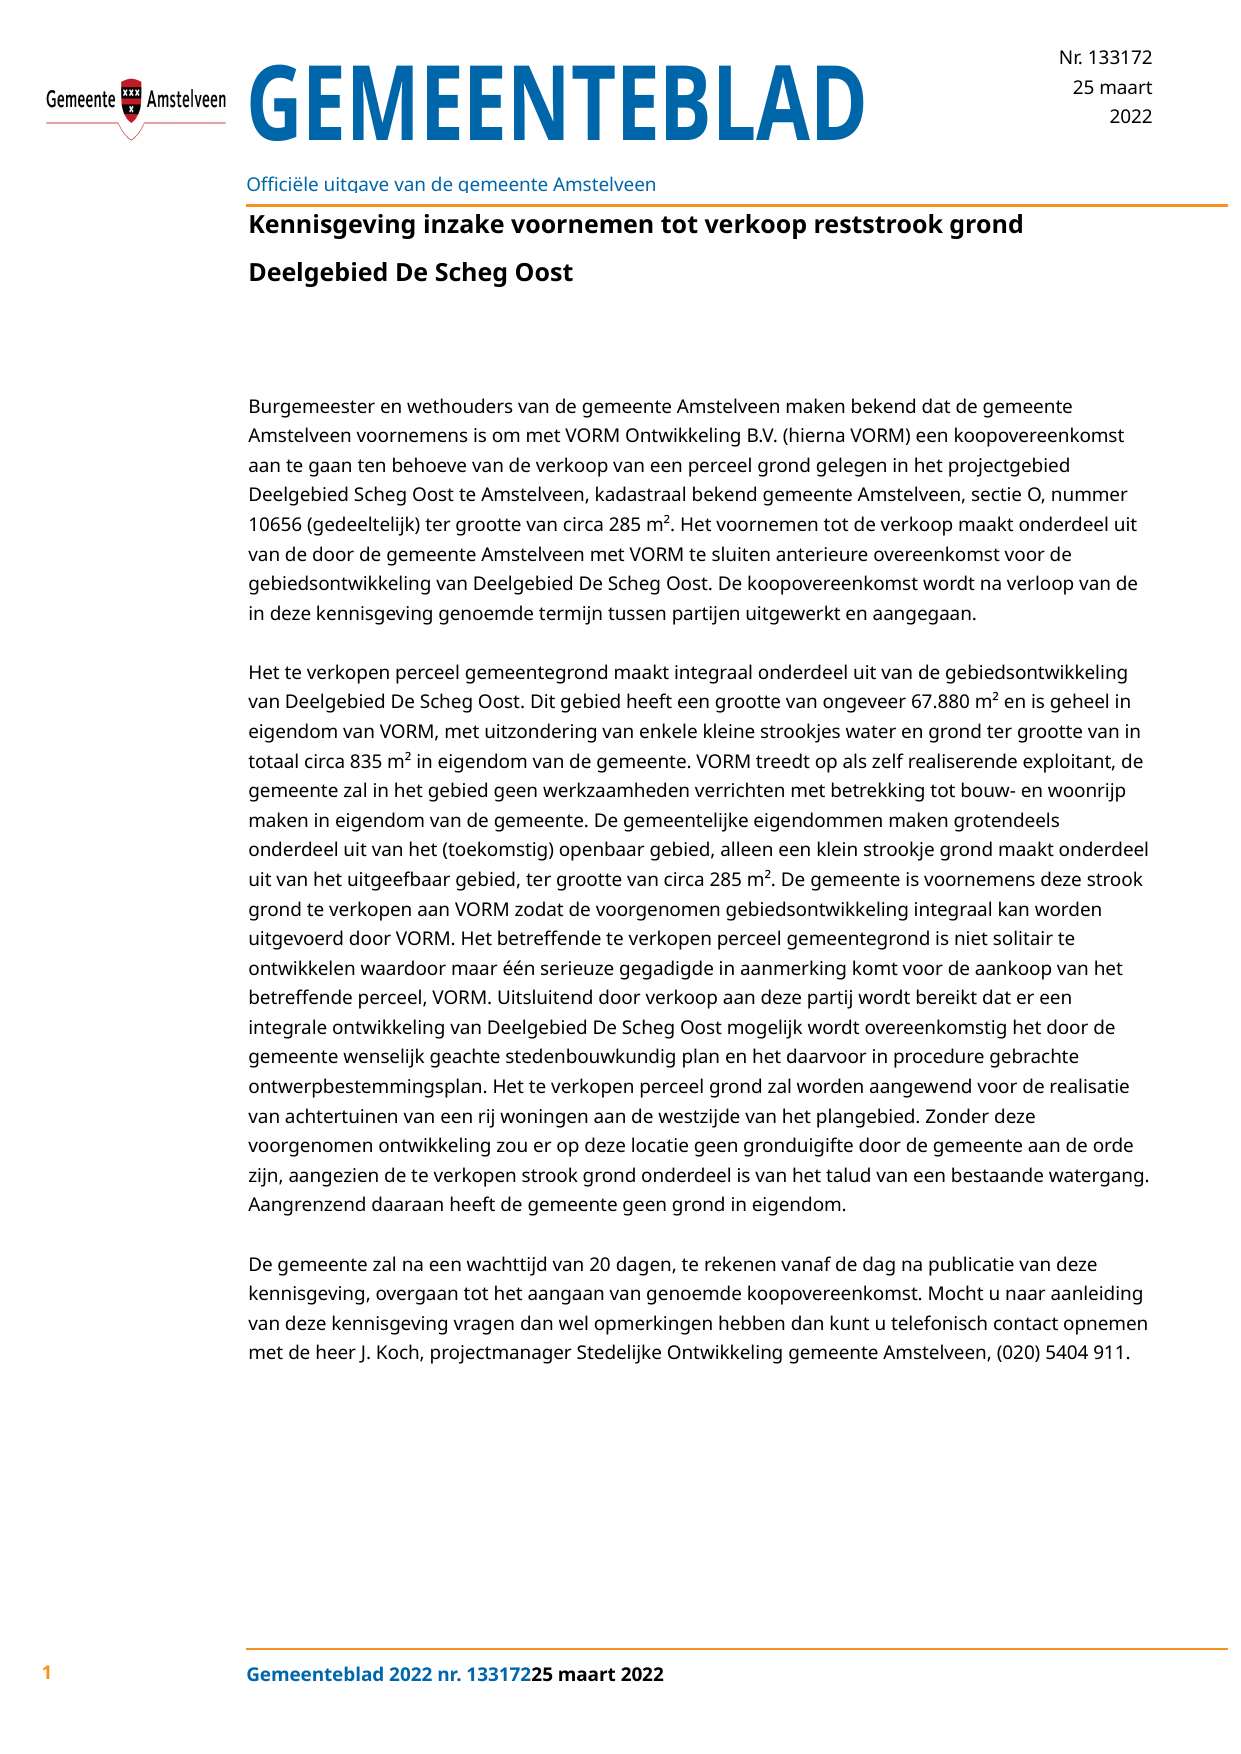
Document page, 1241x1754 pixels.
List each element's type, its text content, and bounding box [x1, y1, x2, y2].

text Het te verkopen perceel gemeentegrond maakt integraal onderdeel uit van de gebiedsontwikkeling van Deelgebied De Scheg Oost. Dit gebied heeft een grootte van ongeveer 67.880 m² en is geheel in eigendom van VORM, met uitzondering van enkele kleine strookjes water en grond ter grootte van in totaal circa 835 m² in eigendom van de gemeente. VORM treedt op als zelf realiserende exploitant, de gemeente zal in het gebied geen werkzaamheden verrichten met betrekking tot bouw- en woonrijp maken in eigendom van de gemeente. De gemeentelijke eigendommen maken grotendeels onderdeel uit van het (toekomstig) openbaar gebied, alleen een klein strookje grond maakt onderdeel uit van het uitgeefbaar gebied, ter grootte van circa 285 m². De gemeente is voornemens deze strook grond te verkopen aan VORM zodat de voorgenomen gebiedsontwikkeling integraal kan worden uitgevoerd door VORM. Het betreffende te verkopen perceel gemeentegrond is niet solitair te ontwikkelen waardoor maar één serieuze gegadigde in aanmerking komt voor de aankoop van het betreffende perceel, VORM. Uitsluitend door verkoop aan deze partij wordt bereikt dat er een integrale ontwikkeling van Deelgebied De Scheg Oost mogelijk wordt overeenkomstig het door de gemeente wenselijk geachte stedenbouwkundig plan en het daarvoor in procedure gebrachte ontwerpbestemmingsplan. Het te verkopen perceel grond zal worden aangewend voor de realisatie van achtertuinen van een rij woningen aan de westzijde van het plangebied. Zonder deze voorgenomen ontwikkeling zou er op deze locatie geen gronduigifte door de gemeente aan de orde zijn, aangezien de te verkopen strook grond onderdeel is van het talud van een bestaande watergang. Aangrenzend daaraan heeft de gemeente geen grond in eigendom. [248, 659, 1152, 1217]
text De gemeente zal na een wachttijd van 20 dagen, te rekenen vanaf de dag na publicatie van deze kennisgeving, overgaan tot het aangaan van genoemde koopovereenkomst. Mocht u naar aanleiding van deze kennisgeving vragen dan wel opmerkingen hebben dan kunt u telefonisch contact opnemen met de heer J. Koch, projectmanager Stedelijke Ontwikkeling gemeente Amstelveen, (020) 5404 911. [248, 1251, 1152, 1365]
text Kennisgeving inzake voornemen tot verkoop reststrook grond Deelgebied De Scheg Oost [248, 207, 1152, 288]
text Burgemeester en wethouders van de gemeente Amstelveen maken bekend dat de gemeente Amstelveen voornemens is om met VORM Ontwikkeling B.V. (hierna VORM) een koopovereenkomst aan te gaan ten behoeve van de verkoop van een perceel grond gelegen in het projectgebied Deelgebied Scheg Oost te Amstelveen, kadastraal bekend gemeente Amstelveen, sectie O, nummer 10656 (gedeeltelijk) ter grootte van circa 285 m². Het voornemen tot de verkoop maakt onderdeel uit van de door de gemeente Amstelveen met VORM te sluiten anterieure overeenkomst voor de gebiedsontwikkeling van Deelgebied De Scheg Oost. De koopovereenkomst wordt na verloop van de in deze kennisgeving genoemde termijn tussen partijen uitgewerkt en aangegaan. [248, 393, 1152, 626]
picture [41, 47, 231, 172]
